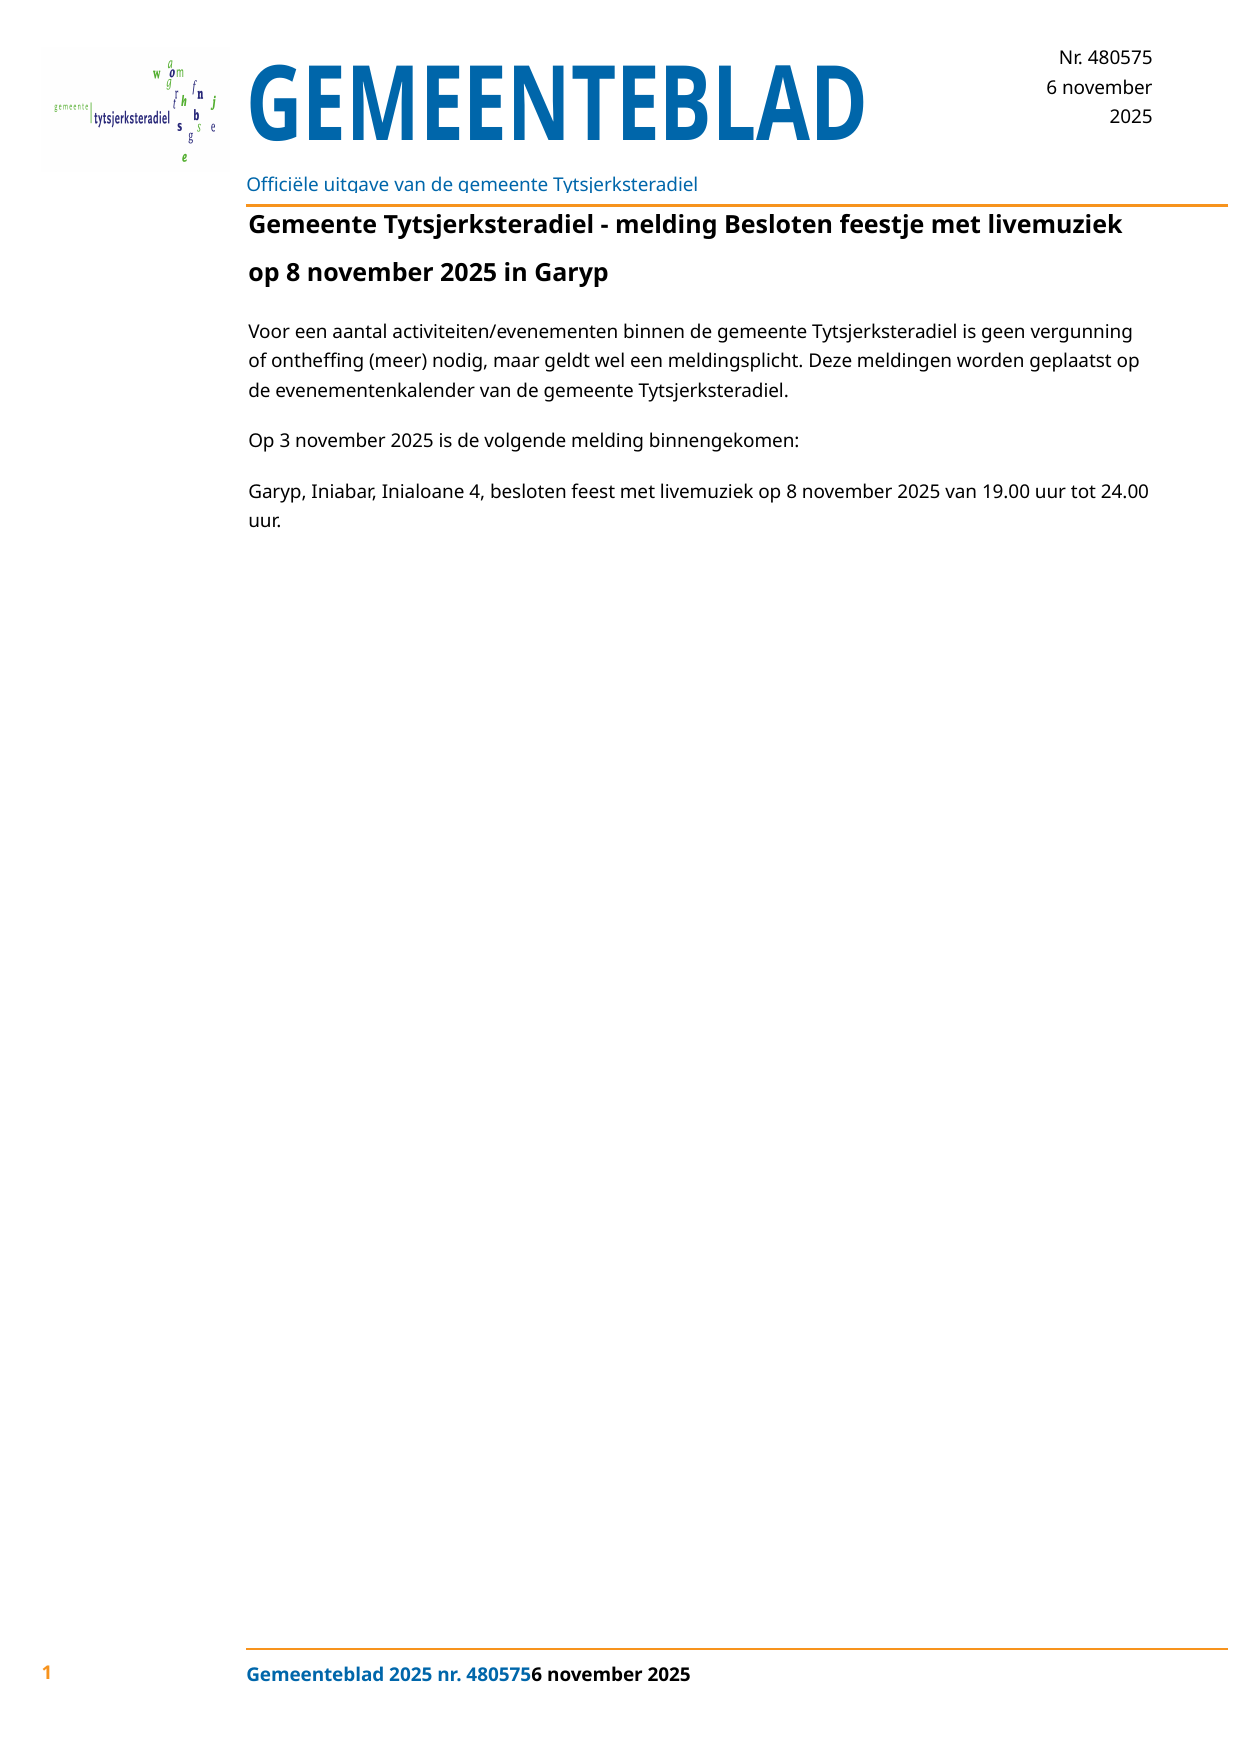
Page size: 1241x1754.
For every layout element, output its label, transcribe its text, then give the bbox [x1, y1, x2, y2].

picture [41, 47, 231, 172]
text Gemeente Tytsjerksteradiel - melding Besloten feestje met livemuziek op 8 november 2025 in Garyp [248, 207, 1152, 288]
text Op 3 november 2025 is de volgende melding binnengekomen: [248, 427, 1152, 453]
text Voor een aantal activiteiten/evenementen binnen de gemeente Tytsjerksteradiel is geen vergunning of ontheffing (meer) nodig, maar geldt wel een meldingsplicht. Deze meldingen worden geplaatst op de evenementenkalender van de gemeente Tytsjerksteradiel. [248, 318, 1152, 403]
text Garyp, Iniabar, Inialoane 4, besloten feest met livemuziek op 8 november 2025 van 19.00 uur tot 24.00 uur. [248, 478, 1152, 533]
